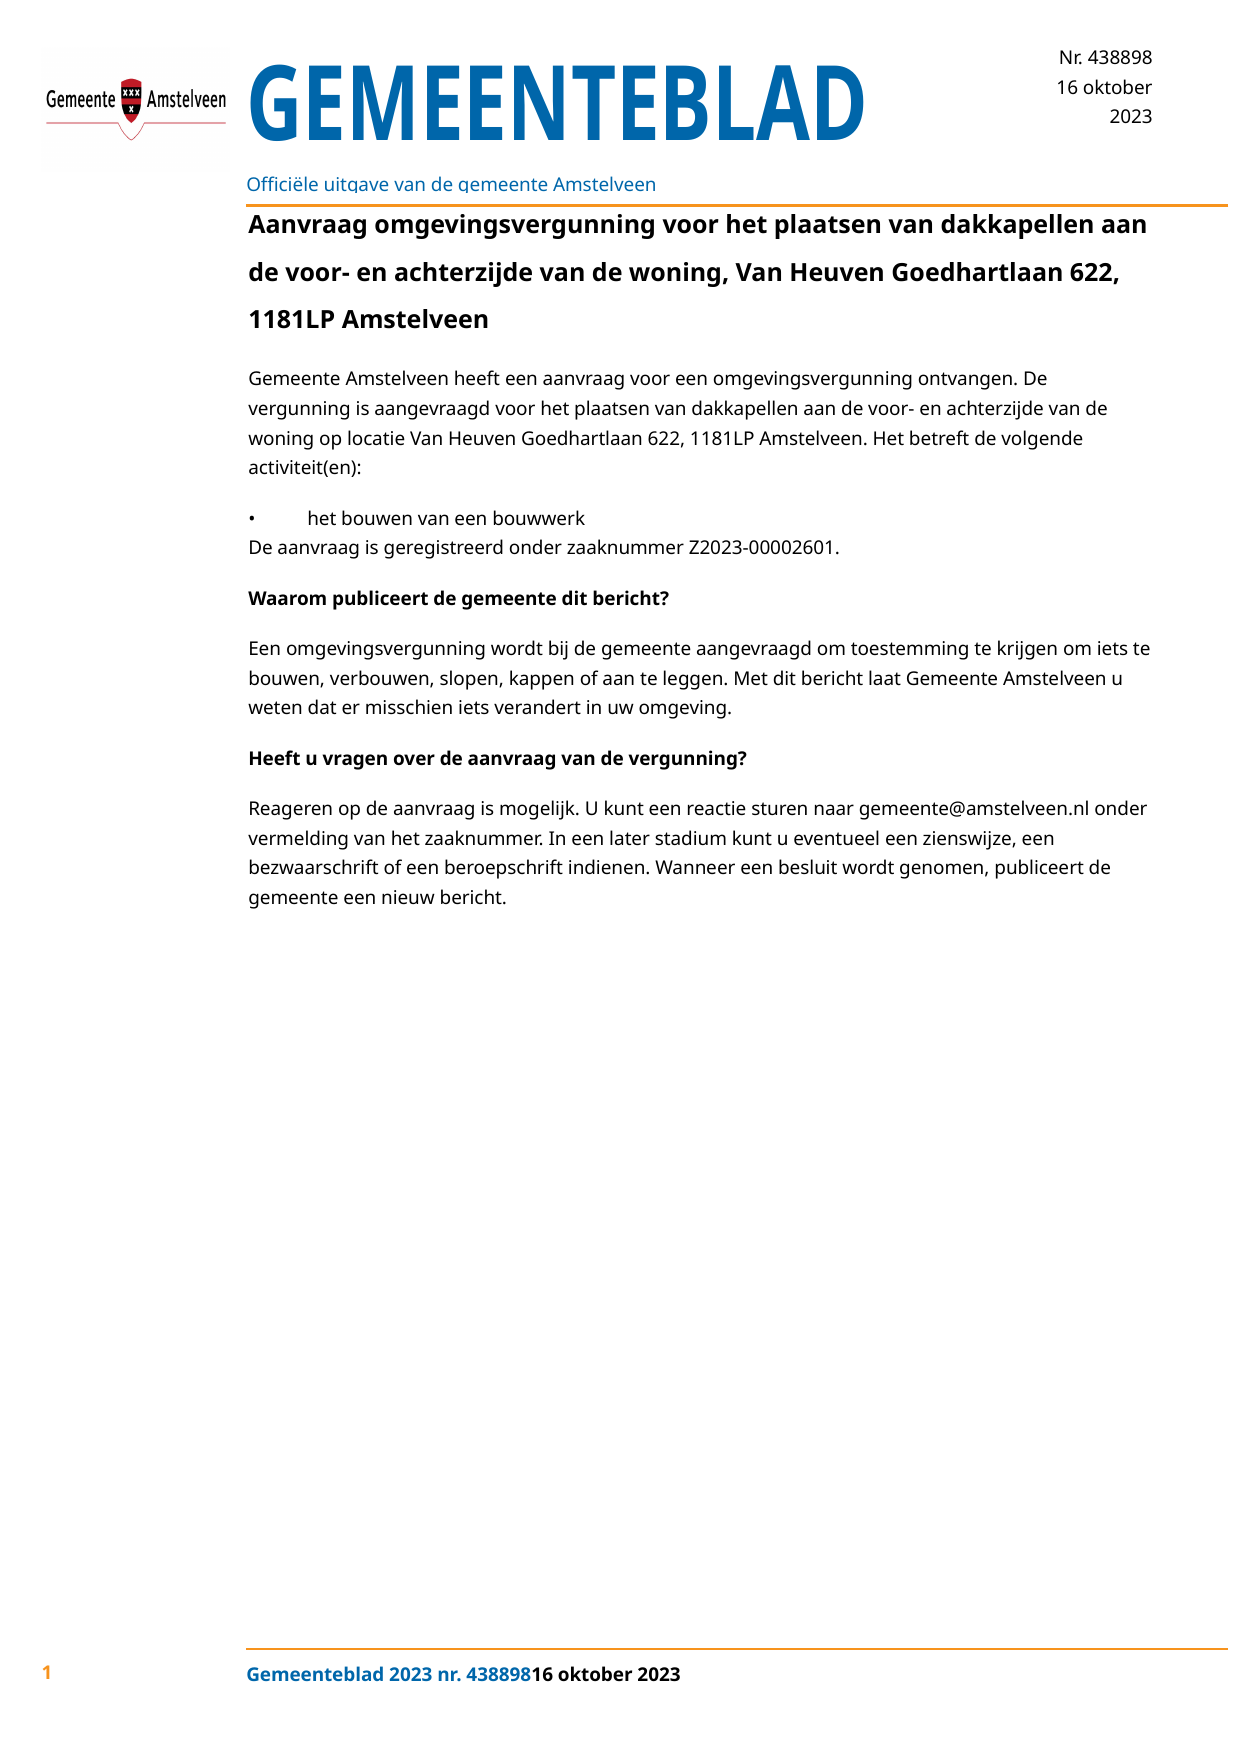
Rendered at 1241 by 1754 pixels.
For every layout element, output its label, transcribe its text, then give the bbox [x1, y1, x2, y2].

text Reageren op de aanvraag is mogelijk. U kunt een reactie sturen naar gemeente@amstelveen.nl onder vermelding van het zaaknummer. In een later stadium kunt u eventueel een zienswijze, een bezwaarschrift of een beroepschrift indienen. Wanneer een besluit wordt genomen, publiceert de gemeente een nieuw bericht. [248, 795, 1152, 909]
text Waarom publiceert de gemeente dit bericht? [248, 585, 1152, 610]
text Heeft u vragen over de aanvraag van de vergunning? [248, 745, 1152, 770]
text Een omgevingsvergunning wordt bij de gemeente aangevraagd om toestemming te krijgen om iets te bouwen, verbouwen, slopen, kappen of aan te leggen. Met dit bericht laat Gemeente Amstelveen u weten dat er misschien iets verandert in uw omgeving. [248, 635, 1152, 720]
text De aanvraag is geregistreerd onder zaaknummer Z2023-00002601. [248, 534, 1152, 560]
picture [41, 47, 231, 172]
text Aanvraag omgevingsvergunning voor het plaatsen van dakkapellen aan de voor- en achterzijde van de woning, Van Heuven Goedhartlaan 622, 1181LP Amstelveen [248, 207, 1152, 336]
list het bouwen van een bouwwerk [248, 505, 1152, 530]
text Gemeente Amstelveen heeft een aanvraag voor een omgevingsvergunning ontvangen. De vergunning is aangevraagd voor het plaatsen van dakkapellen aan de voor- en achterzijde van de woning op locatie Van Heuven Goedhartlaan 622, 1181LP Amstelveen. Het betreft de volgende activiteit(en): [248, 366, 1152, 480]
